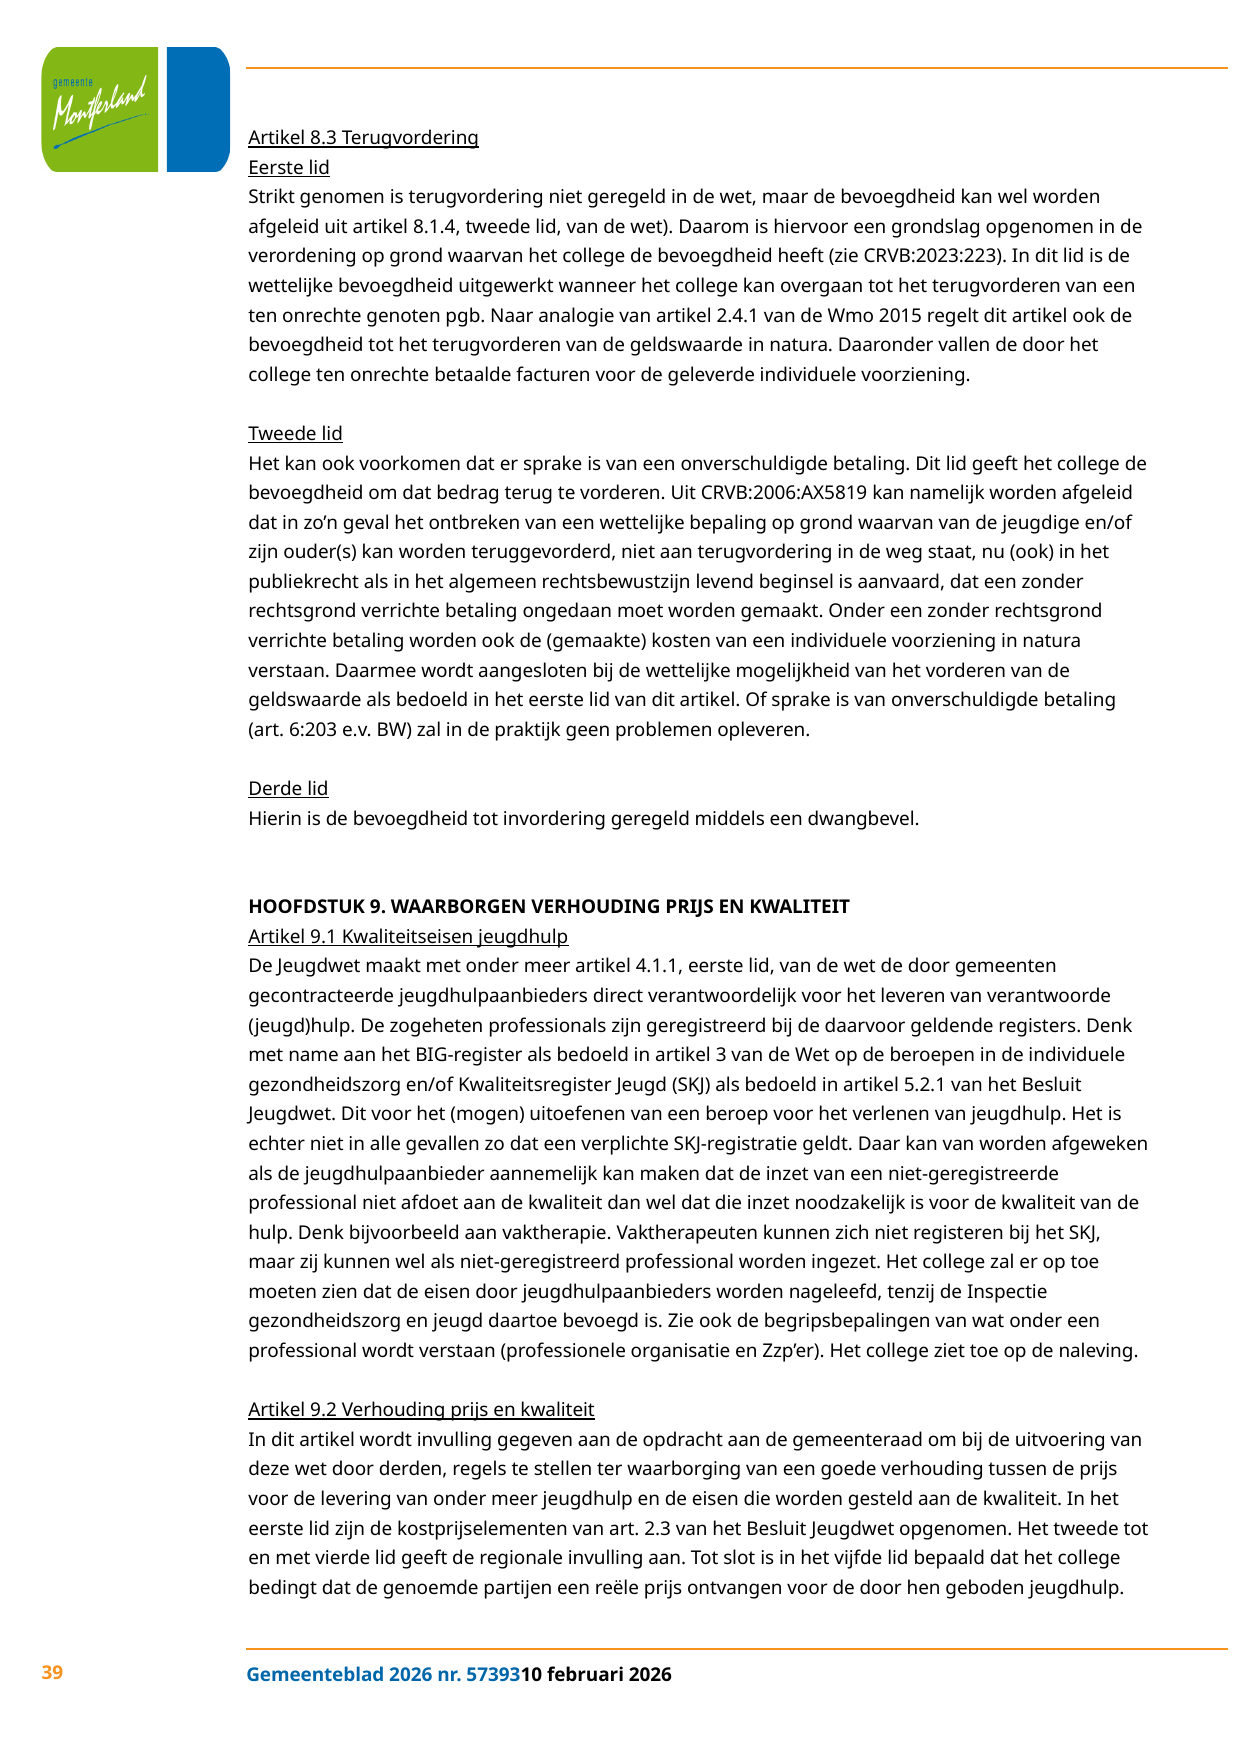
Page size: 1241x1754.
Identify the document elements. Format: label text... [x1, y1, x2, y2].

text Artikel 9.1 Kwaliteitseisen jeugdhulp [248, 923, 1152, 949]
text Hierin is de bevoegdheid tot invordering geregeld middels een dwangbevel. [248, 805, 1152, 831]
text Artikel 9.2 Verhouding prijs en kwaliteit [248, 1396, 1152, 1422]
text Artikel 8.3 Terugvordering [248, 124, 1152, 150]
text Het kan ook voorkomen dat er sprake is van een onverschuldigde betaling. Dit lid geeft het college de bevoegdheid om dat bedrag terug te vorderen. Uit CRVB:2006:AX5819 kan namelijk worden afgeleid dat in zo’n geval het ontbreken van een wettelijke bepaling op grond waarvan van de jeugdige en/of zijn ouder(s) kan worden teruggevorderd, niet aan terugvordering in de weg staat, nu (ook) in het publiekrecht als in het algemeen rechtsbewustzijn levend beginsel is aanvaard, dat een zonder rechtsgrond verrichte betaling ongedaan moet worden gemaakt. Onder een zonder rechtsgrond verrichte betaling worden ook de (gemaakte) kosten van een individuele voorziening in natura verstaan. Daarmee wordt aangesloten bij de wettelijke mogelijkheid van het vorderen van de geldswaarde als bedoeld in het eerste lid van dit artikel. Of sprake is van onverschuldigde betaling (art. 6:203 e.v. BW) zal in de praktijk geen problemen opleveren. [248, 450, 1152, 742]
text Derde lid [248, 775, 1152, 801]
picture [41, 47, 231, 172]
text HOOFDSTUK 9. WAARBORGEN VERHOUDING PRIJS EN KWALITEIT [248, 893, 1152, 919]
text In dit artikel wordt invulling gegeven aan de opdracht aan de gemeenteraad om bij de uitvoering van deze wet door derden, regels te stellen ter waarborging van een goede verhouding tussen de prijs voor de levering van onder meer jeugdhulp en de eisen die worden gesteld aan de kwaliteit. In het eerste lid zijn de kostprijselementen van art. 2.3 van het Besluit Jeugdwet opgenomen. Het tweede tot en met vierde lid geeft de regionale invulling aan. Tot slot is in het vijfde lid bepaald dat het college bedingt dat de genoemde partijen een reële prijs ontvangen voor de door hen geboden jeugdhulp. [248, 1426, 1152, 1600]
text Tweede lid [248, 420, 1152, 446]
text De Jeugdwet maakt met onder meer artikel 4.1.1, eerste lid, van de wet de door gemeenten gecontracteerde jeugdhulpaanbieders direct verantwoordelijk voor het leveren van verantwoorde (jeugd)hulp. De zogeheten professionals zijn geregistreerd bij de daarvoor geldende registers. Denk met name aan het BIG-register als bedoeld in artikel 3 van de Wet op de beroepen in de individuele gezondheidszorg en/of Kwaliteitsregister Jeugd (SKJ) als bedoeld in artikel 5.2.1 van het Besluit Jeugdwet. Dit voor het (mogen) uitoefenen van een beroep voor het verlenen van jeugdhulp. Het is echter niet in alle gevallen zo dat een verplichte SKJ-registratie geldt. Daar kan van worden afgeweken als de jeugdhulpaanbieder aannemelijk kan maken dat de inzet van een niet-geregistreerde professional niet afdoet aan de kwaliteit dan wel dat die inzet noodzakelijk is voor de kwaliteit van de hulp. Denk bijvoorbeeld aan vaktherapie. Vaktherapeuten kunnen zich niet registeren bij het SKJ, maar zij kunnen wel als niet-geregistreerd professional worden ingezet. Het college zal er op toe moeten zien dat de eisen door jeugdhulpaanbieders worden nageleefd, tenzij de Inspectie gezondheidszorg en jeugd daartoe bevoegd is. Zie ook de begripsbepalingen van wat onder een professional wordt verstaan (professionele organisatie en Zzp’er). Het college ziet toe op de naleving. [248, 953, 1152, 1363]
text Strikt genomen is terugvordering niet geregeld in de wet, maar de bevoegdheid kan wel worden afgeleid uit artikel 8.1.4, tweede lid, van de wet). Daarom is hiervoor een grondslag opgenomen in de verordening op grond waarvan het college de bevoegdheid heeft (zie CRVB:2023:223). In dit lid is de wettelijke bevoegdheid uitgewerkt wanneer het college kan overgaan tot het terugvorderen van een ten onrechte genoten pgb. Naar analogie van artikel 2.4.1 van de Wmo 2015 regelt dit artikel ook de bevoegdheid tot het terugvorderen van de geldswaarde in natura. Daaronder vallen de door het college ten onrechte betaalde facturen voor de geleverde individuele voorziening. [248, 183, 1152, 387]
text Eerste lid [248, 154, 1152, 180]
